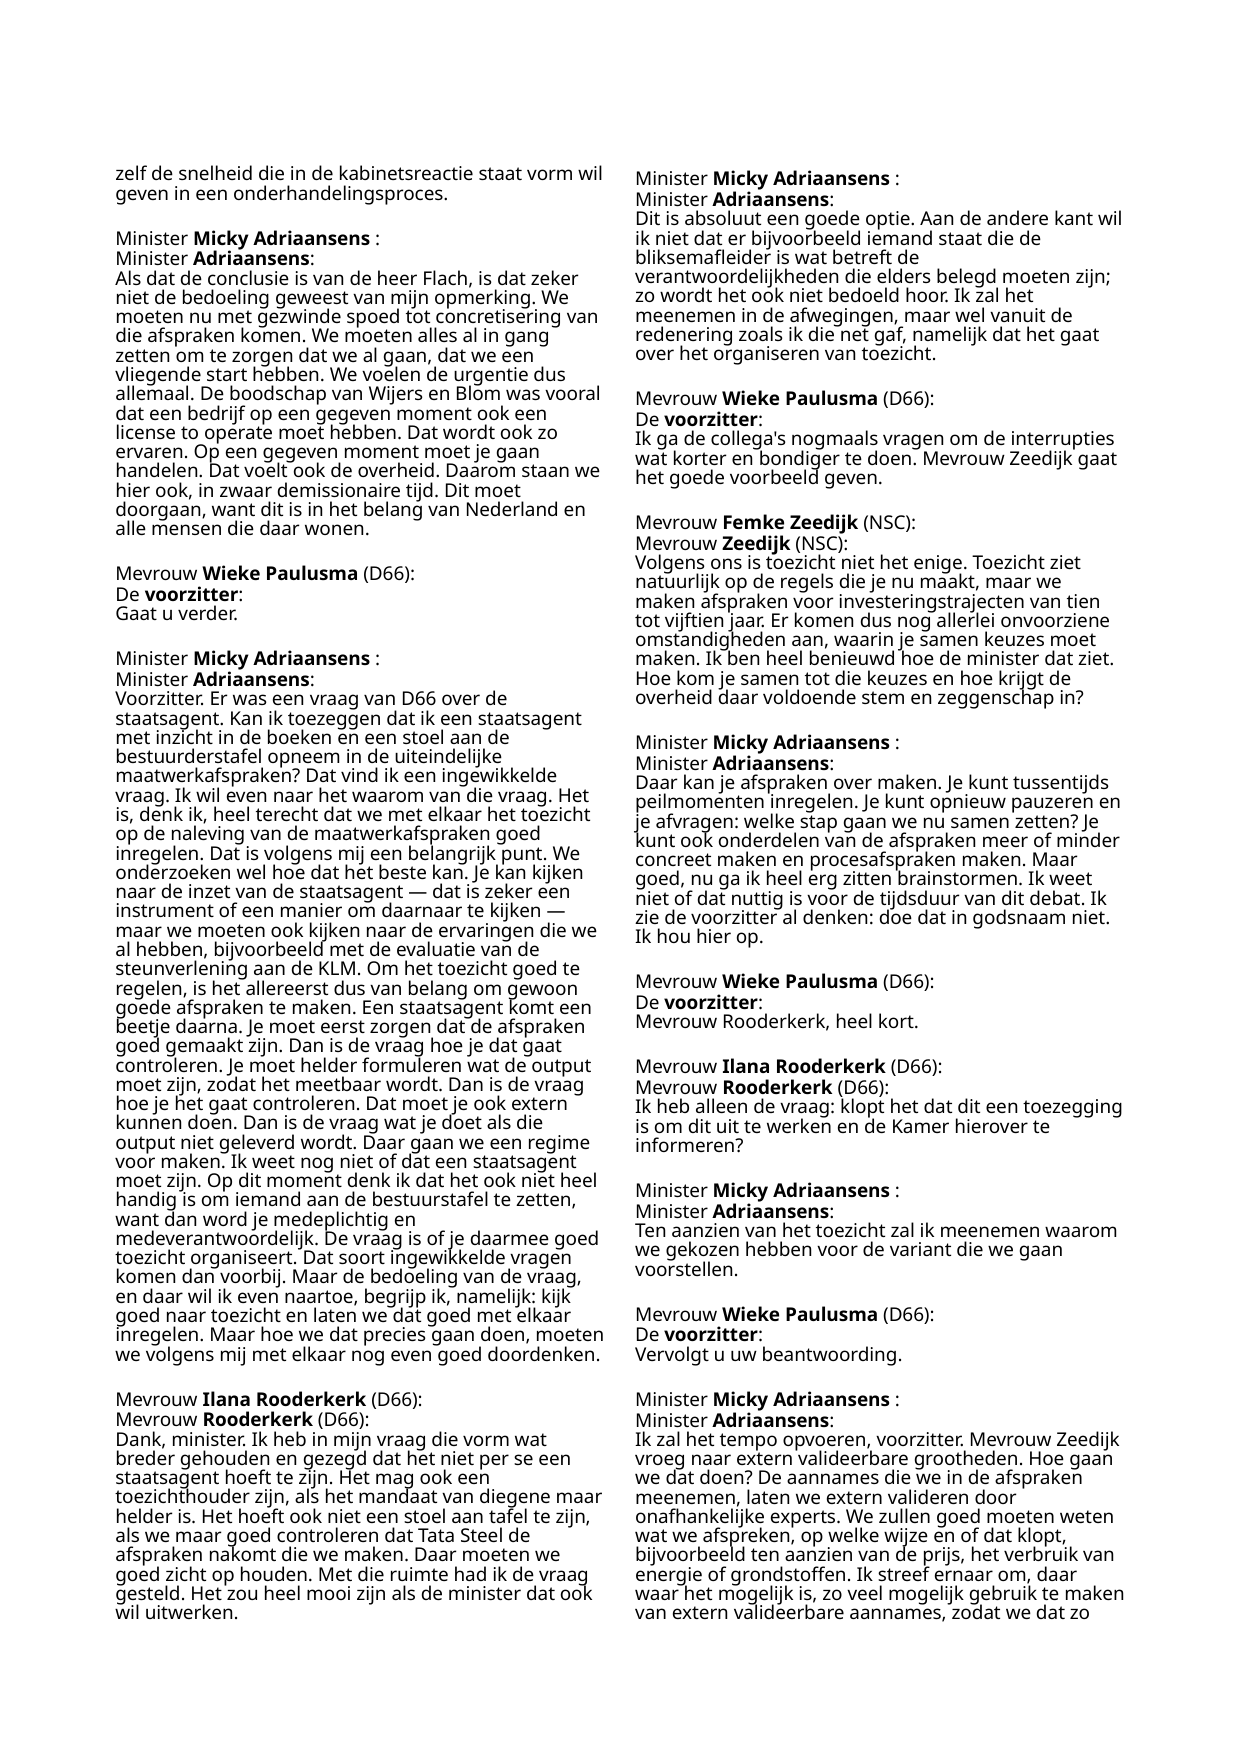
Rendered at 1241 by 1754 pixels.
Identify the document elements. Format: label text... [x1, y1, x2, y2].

text Minister Adriaansens: [115, 671, 605, 690]
text Dank, minister. Ik heb in mijn vraag die vorm wat breder gehouden en gezegd dat het niet per se een staatsagent hoeft te zijn. Het mag ook een toezichthouder zijn, als het mandaat van diegene maar helder is. Het hoeft ook niet een stoel aan tafel te zijn, als we maar goed controleren dat Tata Steel de afspraken nakomt die we maken. Daar moeten we goed zicht op houden. Met die ruimte had ik de vraag gesteld. Het zou heel mooi zijn als de minister dat ook wil uitwerken. [115, 1431, 605, 1623]
text Mevrouw Ilana Rooderkerk (D66): [115, 1386, 605, 1411]
text Minister Micky Adriaansens : [635, 165, 1125, 191]
text Mevrouw Wieke Paulusma (D66): [635, 385, 1125, 411]
text Ik ga de collega's nogmaals vragen om de interrupties wat korter en bondiger te doen. Mevrouw Zeedijk gaat het goede voorbeeld geven. [635, 430, 1125, 488]
text Minister Micky Adriaansens : [635, 1177, 1125, 1203]
text Minister Adriaansens: [635, 1203, 1125, 1222]
text Voorzitter. Er was een vraag van D66 over de staatsagent. Kan ik toezeggen dat ik een staatsagent met inzicht in de boeken en een stoel aan de bestuurderstafel opneem in de uiteindelijke maatwerkafspraken? Dat vind ik een ingewikkelde vraag. Ik wil even naar het waarom van die vraag. Het is, denk ik, heel terecht dat we met elkaar het toezicht op de naleving van de maatwerkafspraken goed inregelen. Dat is volgens mij een belangrijk punt. We onderzoeken wel hoe dat het beste kan. Je kan kijken naar de inzet van de staatsagent — dat is zeker een instrument of een manier om daarnaar te kijken — maar we moeten ook kijken naar de ervaringen die we al hebben, bijvoorbeeld met de evaluatie van de steunverlening aan de KLM. Om het toezicht goed te regelen, is het allereerst dus van belang om gewoon goede afspraken te maken. Een staatsagent komt een beetje daarna. Je moet eerst zorgen dat de afspraken goed gemaakt zijn. Dan is de vraag hoe je dat gaat controleren. Je moet helder formuleren wat de output moet zijn, zodat het meetbaar wordt. Dan is de vraag hoe je het gaat controleren. Dat moet je ook extern kunnen doen. Dan is de vraag wat je doet als die output niet geleverd wordt. Daar gaan we een regime voor maken. Ik weet nog niet of dat een staatsagent moet zijn. Op dit moment denk ik dat het ook niet heel handig is om iemand aan de bestuurstafel te zetten, want dan word je medeplichtig en medeverantwoordelijk. De vraag is of je daarmee goed toezicht organiseert. Dat soort ingewikkelde vragen komen dan voorbij. Maar de bedoeling van de vraag, en daar wil ik even naartoe, begrijp ik, namelijk: kijk goed naar toezicht en laten we dat goed met elkaar inregelen. Maar hoe we dat precies gaan doen, moeten we volgens mij met elkaar nog even goed doordenken. [115, 690, 605, 1365]
text Mevrouw Rooderkerk (D66): [635, 1079, 1125, 1098]
text De voorzitter: [115, 586, 605, 605]
text zelf de snelheid die in de kabinetsreactie staat vorm wil geven in een onderhandelingsproces. [115, 165, 605, 204]
text Mevrouw Wieke Paulusma (D66): [115, 560, 605, 586]
text Minister Micky Adriaansens : [635, 729, 1125, 755]
text Mevrouw Rooderkerk, heel kort. [635, 1013, 1125, 1033]
text Minister Adriaansens: [115, 250, 605, 270]
text Daar kan je afspraken over maken. Je kunt tussentijds peilmomenten inregelen. Je kunt opnieuw pauzeren en je afvragen: welke stap gaan we nu samen zetten? Je kunt ook onderdelen van de afspraken meer of minder concreet maken en procesafspraken maken. Maar goed, nu ga ik heel erg zitten brainstormen. Ik weet niet of dat nuttig is voor de tijdsduur van dit debat. Ik zie de voorzitter al denken: doe dat in godsnaam niet. Ik hou hier op. [635, 774, 1125, 947]
text Als dat de conclusie is van de heer Flach, is dat zeker niet de bedoeling geweest van mijn opmerking. We moeten nu met gezwinde spoed tot concretisering van die afspraken komen. We moeten alles al in gang zetten om te zorgen dat we al gaan, dat we een vliegende start hebben. We voelen de urgentie dus allemaal. De boodschap van Wijers en Blom was vooral dat een bedrijf op een gegeven moment ook een license to operate moet hebben. Dat wordt ook zo ervaren. Op een gegeven moment moet je gaan handelen. Dat voelt ook de overheid. Daarom staan we hier ook, in zwaar demissionaire tijd. Dit moet doorgaan, want dit is in het belang van Nederland en alle mensen die daar wonen. [115, 270, 605, 539]
text Mevrouw Wieke Paulusma (D66): [635, 968, 1125, 994]
text Dit is absoluut een goede optie. Aan de andere kant wil ik niet dat er bijvoorbeeld iemand staat die de bliksemafleider is wat betreft de verantwoordelijkheden die elders belegd moeten zijn; zo wordt het ook niet bedoeld hoor. Ik zal het meenemen in de afwegingen, maar wel vanuit de redenering zoals ik die net gaf, namelijk dat het gaat over het organiseren van toezicht. [635, 210, 1125, 364]
text Mevrouw Zeedijk (NSC): [635, 535, 1125, 554]
text Minister Adriaansens: [635, 1412, 1125, 1431]
text De voorzitter: [635, 994, 1125, 1013]
text Mevrouw Femke Zeedijk (NSC): [635, 509, 1125, 535]
text Minister Micky Adriaansens : [115, 645, 605, 671]
text Minister Adriaansens: [635, 755, 1125, 774]
text Gaat u verder. [115, 605, 605, 624]
text Ik zal het tempo opvoeren, voorzitter. Mevrouw Zeedijk vroeg naar extern valideerbare grootheden. Hoe gaan we dat doen? De aannames die we in de afspraken meenemen, laten we extern valideren door onafhankelijke experts. We zullen goed moeten weten wat we afspreken, op welke wijze en of dat klopt, bijvoorbeeld ten aanzien van de prijs, het verbruik van energie of grondstoffen. Ik streef ernaar om, daar waar het mogelijk is, zo veel mogelijk gebruik te maken van extern valideerbare aannames, zodat we dat zo [635, 1431, 1125, 1623]
text De voorzitter: [635, 411, 1125, 430]
text Mevrouw Rooderkerk (D66): [115, 1411, 605, 1431]
text Vervolgt u uw beantwoording. [635, 1346, 1125, 1365]
text De voorzitter: [635, 1326, 1125, 1346]
text Mevrouw Wieke Paulusma (D66): [635, 1301, 1125, 1326]
text Minister Adriaansens: [635, 191, 1125, 210]
text Mevrouw Ilana Rooderkerk (D66): [635, 1053, 1125, 1079]
text Minister Micky Adriaansens : [115, 225, 605, 250]
text Ik heb alleen de vraag: klopt het dat dit een toezegging is om dit uit te werken en de Kamer hierover te informeren? [635, 1098, 1125, 1156]
text Volgens ons is toezicht niet het enige. Toezicht ziet natuurlijk op de regels die je nu maakt, maar we maken afspraken voor investeringstrajecten van tien tot vijftien jaar. Er komen dus nog allerlei onvoorziene omstandigheden aan, waarin je samen keuzes moet maken. Ik ben heel benieuwd hoe de minister dat ziet. Hoe kom je samen tot die keuzes en hoe krijgt de overheid daar voldoende stem en zeggenschap in? [635, 554, 1125, 708]
text Minister Micky Adriaansens : [635, 1386, 1125, 1412]
text Ten aanzien van het toezicht zal ik meenemen waarom we gekozen hebben voor de variant die we gaan voorstellen. [635, 1222, 1125, 1280]
